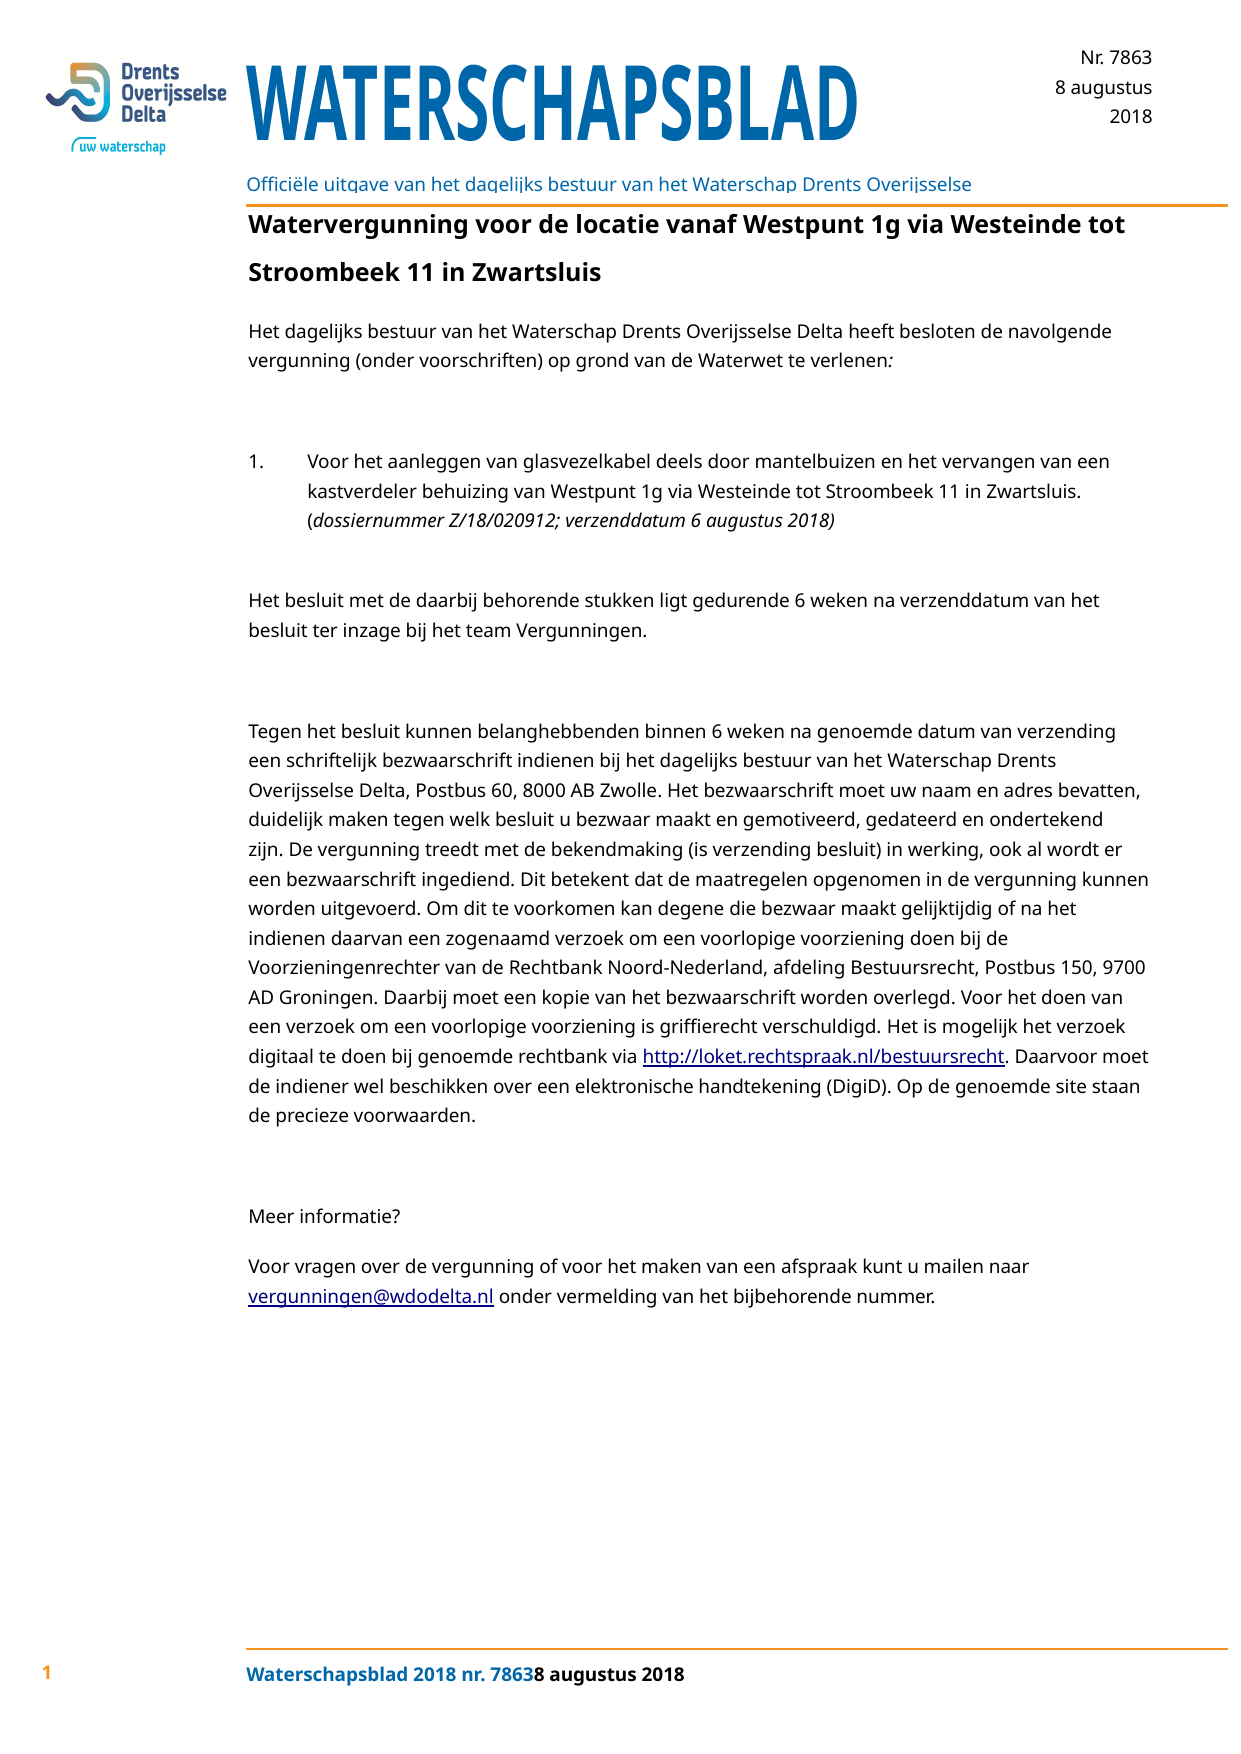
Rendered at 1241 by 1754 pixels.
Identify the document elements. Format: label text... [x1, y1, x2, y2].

list Voor het aanleggen van glasvezelkabel deels door mantelbuizen en het vervangen van een kastverdeler behuizing van Westpunt 1g via Westeinde tot Stroombeek 11 in Zwartsluis. (dossiernummer Z/18/020912; verzenddatum 6 augustus 2018) [248, 448, 1152, 533]
text Watervergunning voor de locatie vanaf Westpunt 1g via Westeinde tot Stroombeek 11 in Zwartsluis [248, 207, 1152, 288]
text Het dagelijks bestuur van het Waterschap Drents Overijsselse Delta heeft besloten de navolgende vergunning (onder voorschriften) op grond van de Waterwet te verlenen: [248, 318, 1152, 373]
picture [41, 47, 231, 172]
text Voor vragen over de vergunning of voor het maken van een afspraak kunt u mailen naar vergunningen@wdodelta.nl onder vermelding van het bijbehorende nummer. [248, 1254, 1152, 1309]
text Meer informatie? [248, 1203, 1152, 1229]
text Tegen het besluit kunnen belanghebbenden binnen 6 weken na genoemde datum van verzending een schriftelijk bezwaarschrift indienen bij het dagelijks bestuur van het Waterschap Drents Overijsselse Delta, Postbus 60, 8000 AB Zwolle. Het bezwaarschrift moet uw naam en adres bevatten, duidelijk maken tegen welk besluit u bezwaar maakt en gemotiveerd, gedateerd en ondertekend zijn. De vergunning treedt met de bekendmaking (is verzending besluit) in werking, ook al wordt er een bezwaarschrift ingediend. Dit betekent dat de maatregelen opgenomen in de vergunning kunnen worden uitgevoerd. Om dit te voorkomen kan degene die bezwaar maakt gelijktijdig of na het indienen daarvan een zogenaamd verzoek om een voorlopige voorziening doen bij de Voorzieningenrechter van de Rechtbank Noord-Nederland, afdeling Bestuursrecht, Postbus 150, 9700 AD Groningen. Daarbij moet een kopie van het bezwaarschrift worden overlegd. Voor het doen van een verzoek om een voorlopige voorziening is griffierecht verschuldigd. Het is mogelijk het verzoek digitaal te doen bij genoemde rechtbank via http://loket.rechtspraak.nl/bestuursrecht. Daarvoor moet de indiener wel beschikken over een elektronische handtekening (DigiD). Op de genoemde site staan de precieze voorwaarden. [248, 718, 1152, 1128]
text Het besluit met de daarbij behorende stukken ligt gedurende 6 weken na verzenddatum van het besluit ter inzage bij het team Vergunningen. [248, 587, 1152, 643]
